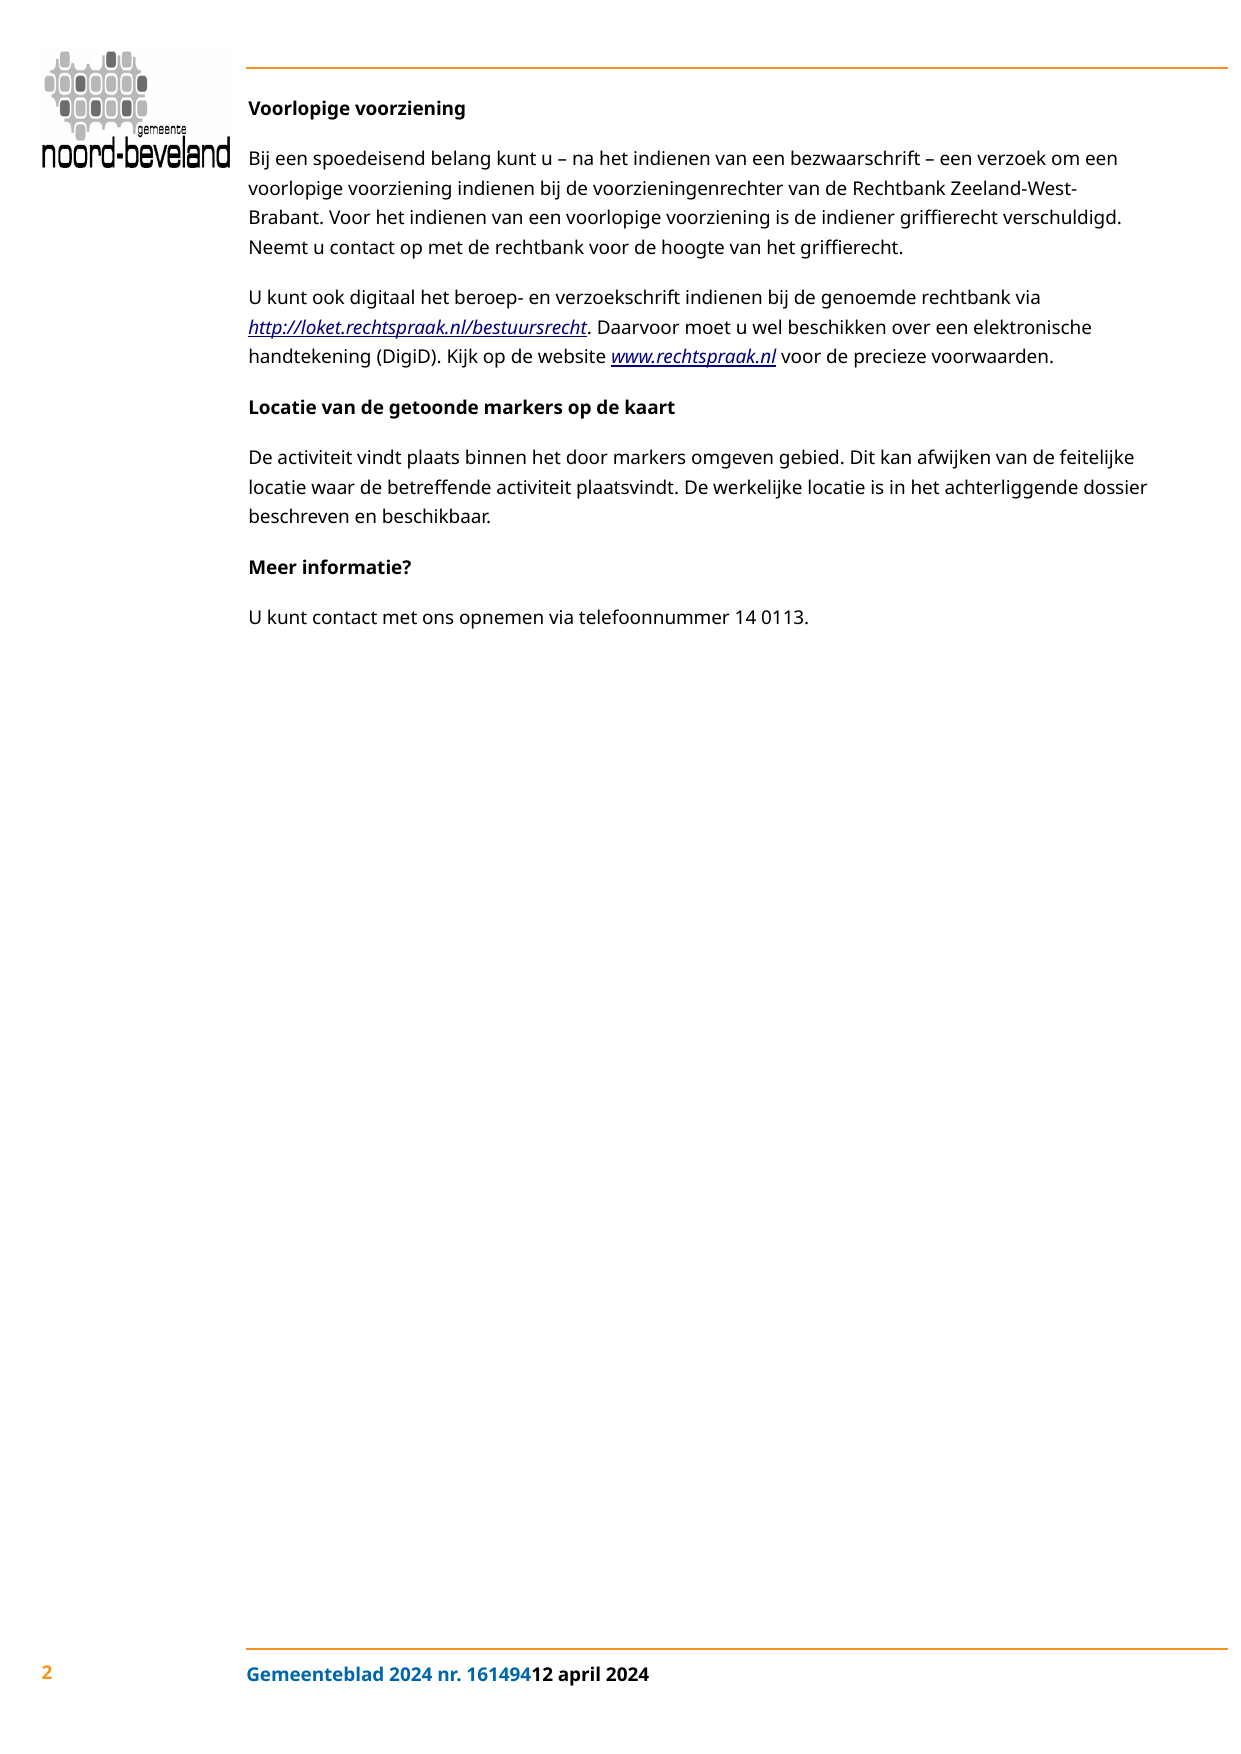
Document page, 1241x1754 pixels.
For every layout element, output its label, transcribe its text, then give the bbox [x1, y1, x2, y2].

text Meer informatie? [248, 554, 1152, 580]
text De activiteit vindt plaats binnen het door markers omgeven gebied. Dit kan afwijken van de feitelijke locatie waar de betreffende activiteit plaatsvindt. De werkelijke locatie is in het achterliggende dossier beschreven en beschikbaar. [248, 444, 1152, 529]
text U kunt ook digitaal het beroep- en verzoekschrift indienen bij de genoemde rechtbank via http://loket.rechtspraak.nl/bestuursrecht. Daarvoor moet u wel beschikken over een elektronische handtekening (DigiD). Kijk op de website www.rechtspraak.nl voor de precieze voorwaarden. [248, 284, 1152, 369]
text Voorlopige voorziening [248, 95, 1152, 121]
text Locatie van de getoonde markers op de kaart [248, 394, 1152, 420]
text U kunt contact met ons opnemen via telefoonnummer 14 0113. [248, 604, 1152, 630]
picture [41, 47, 231, 172]
text Bij een spoedeisend belang kunt u – na het indienen van een bezwaarschrift – een verzoek om een voorlopige voorziening indienen bij de voorzieningenrechter van de Rechtbank Zeeland-West-Brabant. Voor het indienen van een voorlopige voorziening is de indiener griffierecht verschuldigd. Neemt u contact op met de rechtbank voor de hoogte van het griffierecht. [248, 145, 1152, 260]
